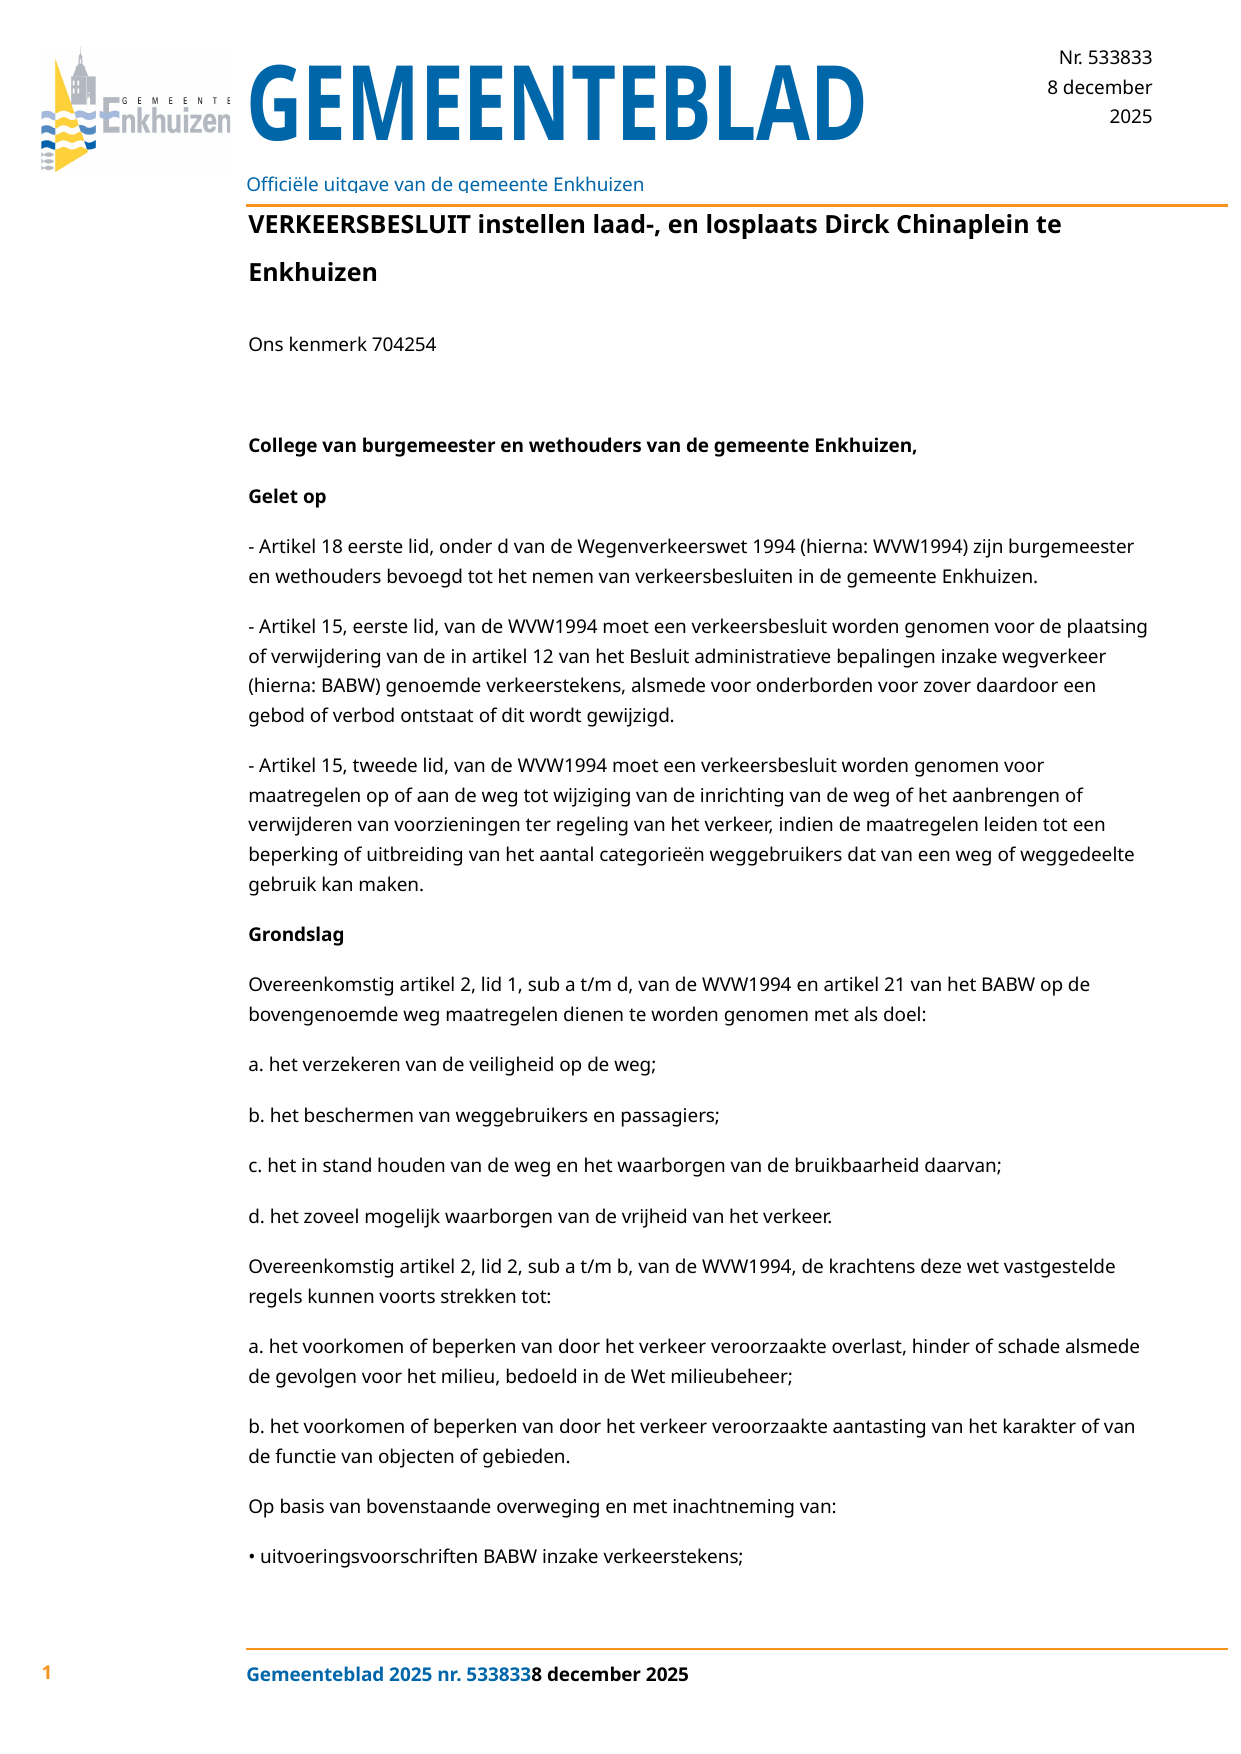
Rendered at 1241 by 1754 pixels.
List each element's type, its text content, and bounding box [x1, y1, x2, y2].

text a. het voorkomen of beperken van door het verkeer veroorzaakte overlast, hinder of schade alsmede de gevolgen voor het milieu, bedoeld in de Wet milieubeheer; [248, 1333, 1152, 1388]
text b. het voorkomen of beperken van door het verkeer veroorzaakte aantasting van het karakter of van de functie van objecten of gebieden. [248, 1413, 1152, 1468]
text • uitvoeringsvoorschriften BABW inzake verkeerstekens; [248, 1544, 1152, 1569]
text d. het zoveel mogelijk waarborgen van de vrijheid van het verkeer. [248, 1203, 1152, 1228]
text a. het verzekeren van de veiligheid op de weg; [248, 1052, 1152, 1077]
text Op basis van bovenstaande overweging en met inachtneming van: [248, 1493, 1152, 1519]
text Gelet op [248, 483, 1152, 508]
text - Artikel 15, eerste lid, van de WVW1994 moet een verkeersbesluit worden genomen voor de plaatsing of verwijdering van de in artikel 12 van het Besluit administratieve bepalingen inzake wegverkeer (hierna: BABW) genoemde verkeerstekens, alsmede voor onderborden voor zover daardoor een gebod of verbod ontstaat of dit wordt gewijzigd. [248, 613, 1152, 728]
picture [41, 47, 231, 172]
text Ons kenmerk 704254 [248, 332, 1152, 357]
text Overeenkomstig artikel 2, lid 1, sub a t/m d, van de WVW1994 en artikel 21 van het BABW op de bovengenoemde weg maatregelen dienen te worden genomen met als doel: [248, 972, 1152, 1027]
text - Artikel 15, tweede lid, van de WVW1994 moet een verkeersbesluit worden genomen voor maatregelen op of aan de weg tot wijziging van de inrichting van de weg of het aanbrengen of verwijderen van voorzieningen ter regeling van het verkeer, indien de maatregelen leiden tot een beperking of uitbreiding van het aantal categorieën weggebruikers dat van een weg of weggedeelte gebruik kan maken. [248, 752, 1152, 896]
text - Artikel 18 eerste lid, onder d van de Wegenverkeerswet 1994 (hierna: WVW1994) zijn burgemeester en wethouders bevoegd tot het nemen van verkeersbesluiten in de gemeente Enkhuizen. [248, 533, 1152, 588]
text c. het in stand houden van de weg en het waarborgen van de bruikbaarheid daarvan; [248, 1152, 1152, 1178]
text College van burgemeester en wethouders van de gemeente Enkhuizen, [248, 432, 1152, 458]
text Grondslag [248, 921, 1152, 947]
text VERKEERSBESLUIT instellen laad-, en losplaats Dirck Chinaplein te Enkhuizen [248, 207, 1152, 288]
text b. het beschermen van weggebruikers en passagiers; [248, 1102, 1152, 1128]
text Overeenkomstig artikel 2, lid 2, sub a t/m b, van de WVW1994, de krachtens deze wet vastgestelde regels kunnen voorts strekken tot: [248, 1253, 1152, 1308]
